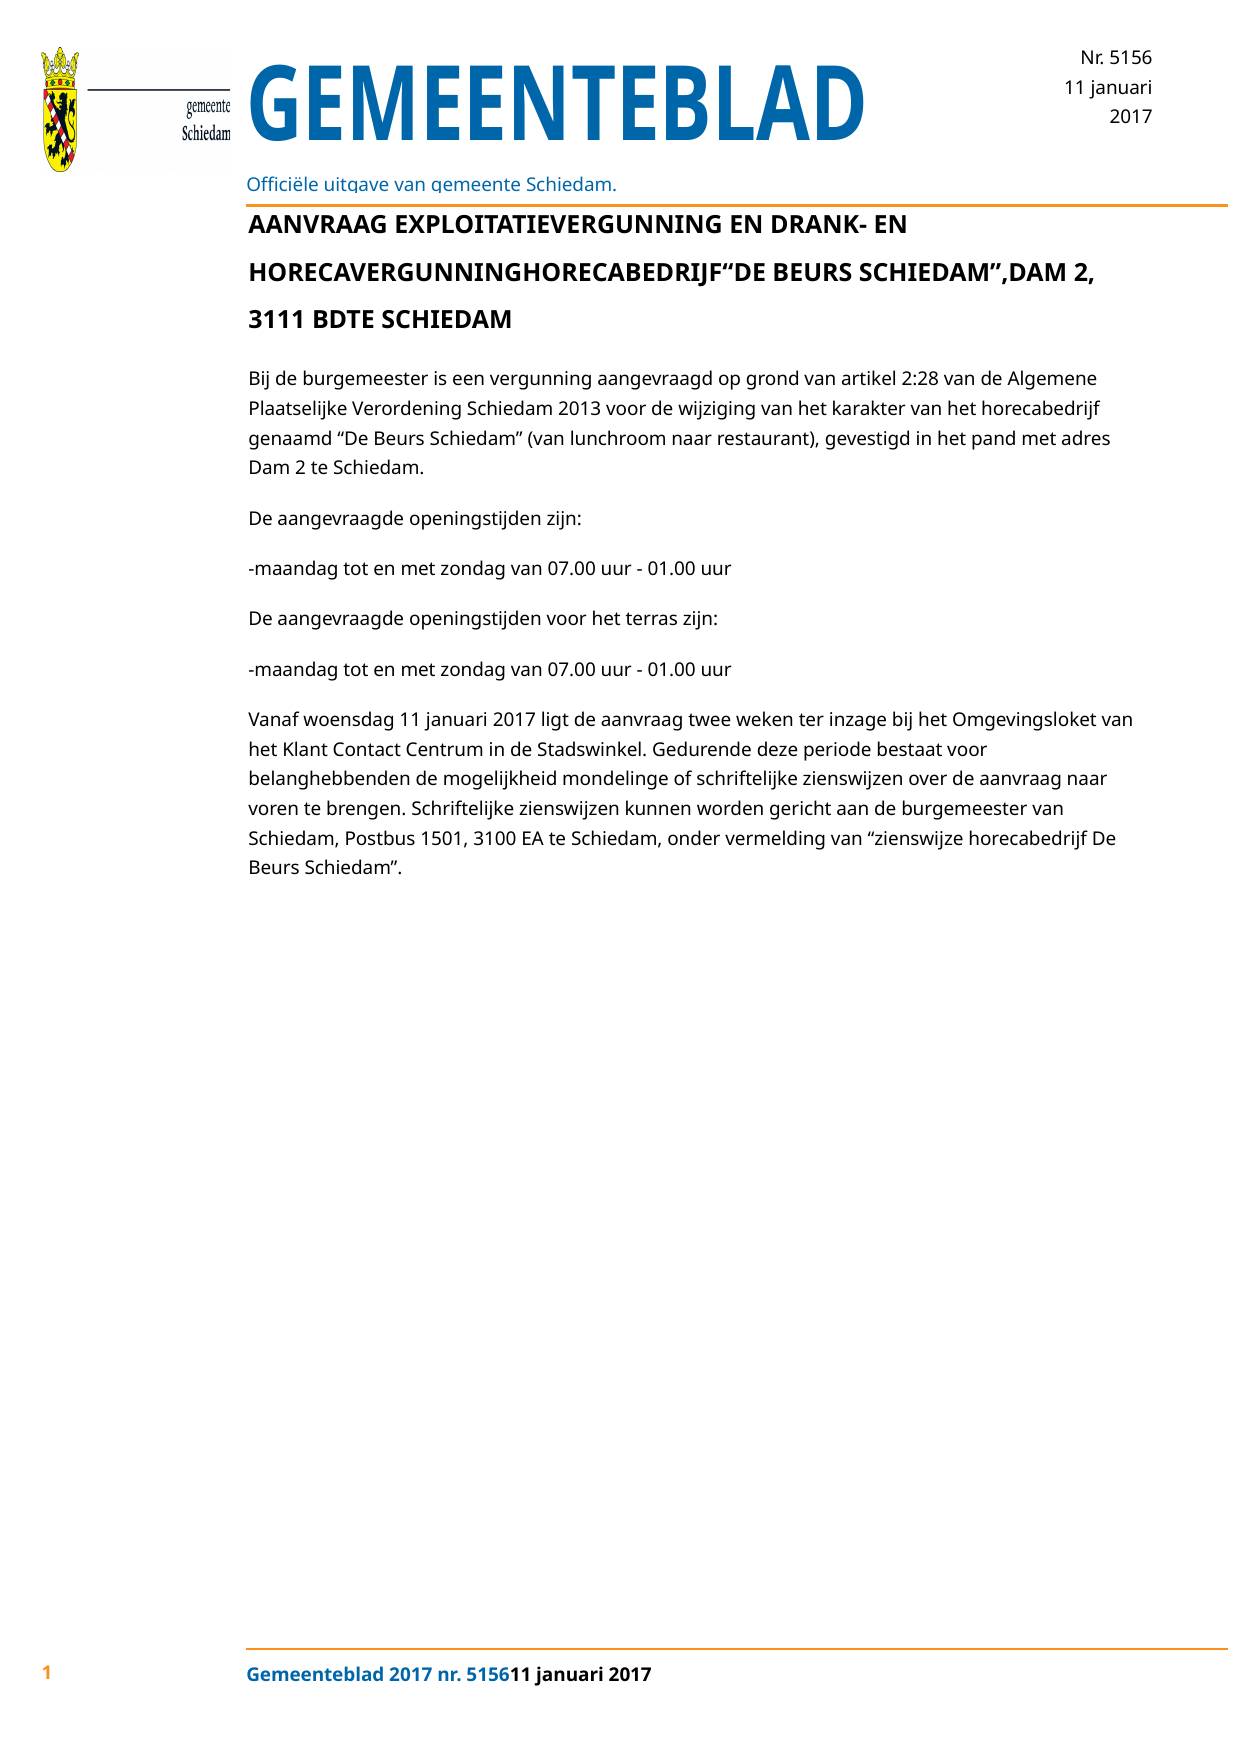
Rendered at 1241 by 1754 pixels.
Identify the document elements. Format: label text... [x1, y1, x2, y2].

text -maandag tot en met zondag van 07.00 uur - 01.00 uur [248, 656, 1152, 682]
picture [41, 47, 231, 172]
text -maandag tot en met zondag van 07.00 uur - 01.00 uur [248, 555, 1152, 581]
text Bij de burgemeester is een vergunning aangevraagd op grond van artikel 2:28 van de Algemene Plaatselijke Verordening Schiedam 2013 voor de wijziging van het karakter van het horecabedrijf genaamd “De Beurs Schiedam” (van lunchroom naar restaurant), gevestigd in het pand met adres Dam 2 te Schiedam. [248, 366, 1152, 480]
text De aangevraagde openingstijden voor het terras zijn: [248, 606, 1152, 631]
text Vanaf woensdag 11 januari 2017 ligt de aanvraag twee weken ter inzage bij het Omgevingsloket van het Klant Contact Centrum in de Stadswinkel. Gedurende deze periode bestaat voor belanghebbenden de mogelijkheid mondelinge of schriftelijke zienswijzen over de aanvraag naar voren te brengen. Schriftelijke zienswijzen kunnen worden gericht aan de burgemeester van Schiedam, Postbus 1501, 3100 EA te Schiedam, onder vermelding van “zienswijze horecabedrijf De Beurs Schiedam”. [248, 706, 1152, 880]
text De aangevraagde openingstijden zijn: [248, 505, 1152, 530]
text AANVRAAG EXPLOITATIEVERGUNNING EN DRANK- EN HORECAVERGUNNINGHORECABEDRIJF“DE BEURS SCHIEDAM”,DAM 2, 3111 BDTE SCHIEDAM [248, 207, 1152, 336]
